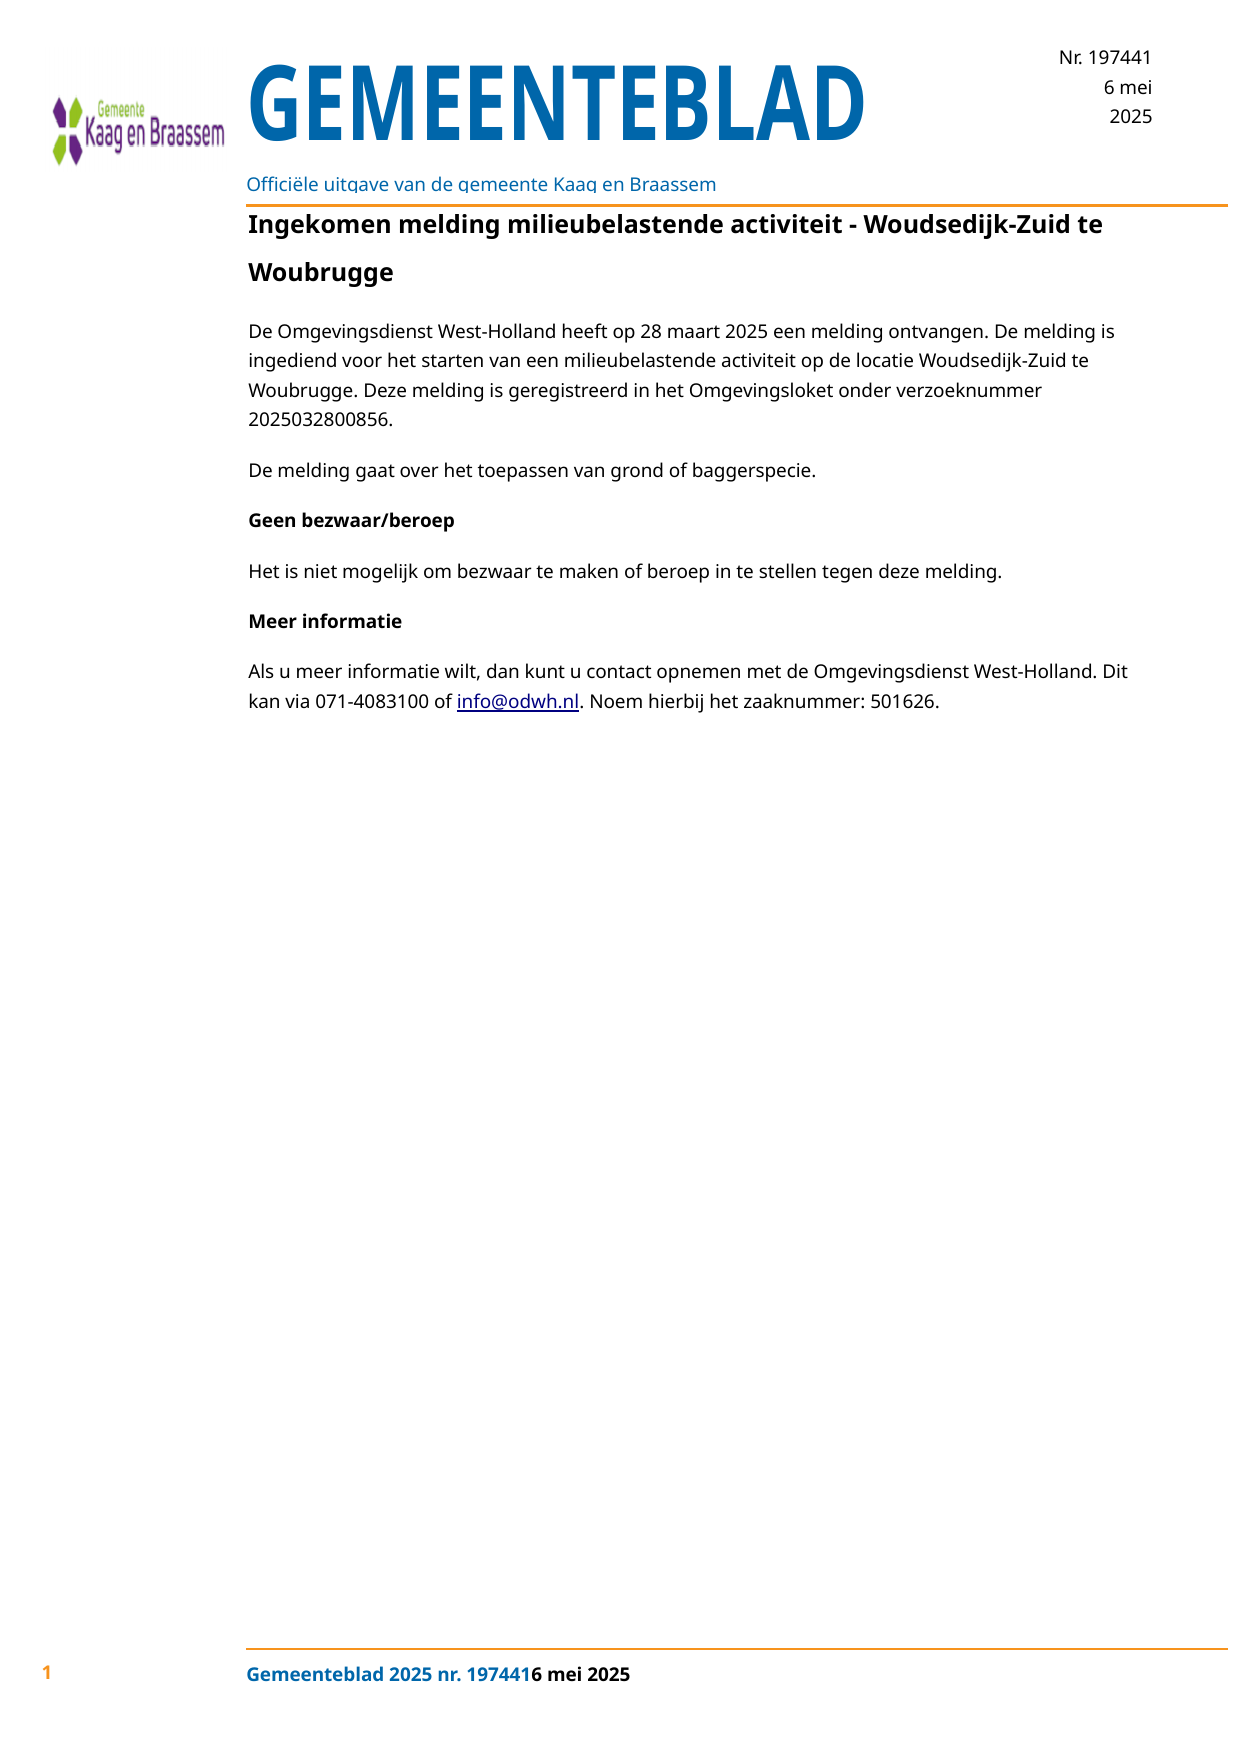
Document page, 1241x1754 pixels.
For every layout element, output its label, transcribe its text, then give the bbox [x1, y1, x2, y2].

text Als u meer informatie wilt, dan kunt u contact opnemen met de Omgevingsdienst West-Holland. Dit kan via 071-4083100 of info@odwh.nl. Noem hierbij het zaaknummer: 501626. [248, 659, 1152, 714]
text De Omgevingsdienst West-Holland heeft op 28 maart 2025 een melding ontvangen. De melding is ingediend voor het starten van een milieubelastende activiteit op de locatie Woudsedijk-Zuid te Woubrugge. Deze melding is geregistreerd in het Omgevingsloket onder verzoeknummer 2025032800856. [248, 318, 1152, 432]
text Ingekomen melding milieubelastende activiteit - Woudsedijk-Zuid te Woubrugge [248, 207, 1152, 288]
text De melding gaat over het toepassen van grond of baggerspecie. [248, 457, 1152, 483]
text Meer informatie [248, 608, 1152, 634]
picture [41, 47, 231, 172]
text Geen bezwaar/beroep [248, 507, 1152, 533]
text Het is niet mogelijk om bezwaar te maken of beroep in te stellen tegen deze melding. [248, 558, 1152, 584]
